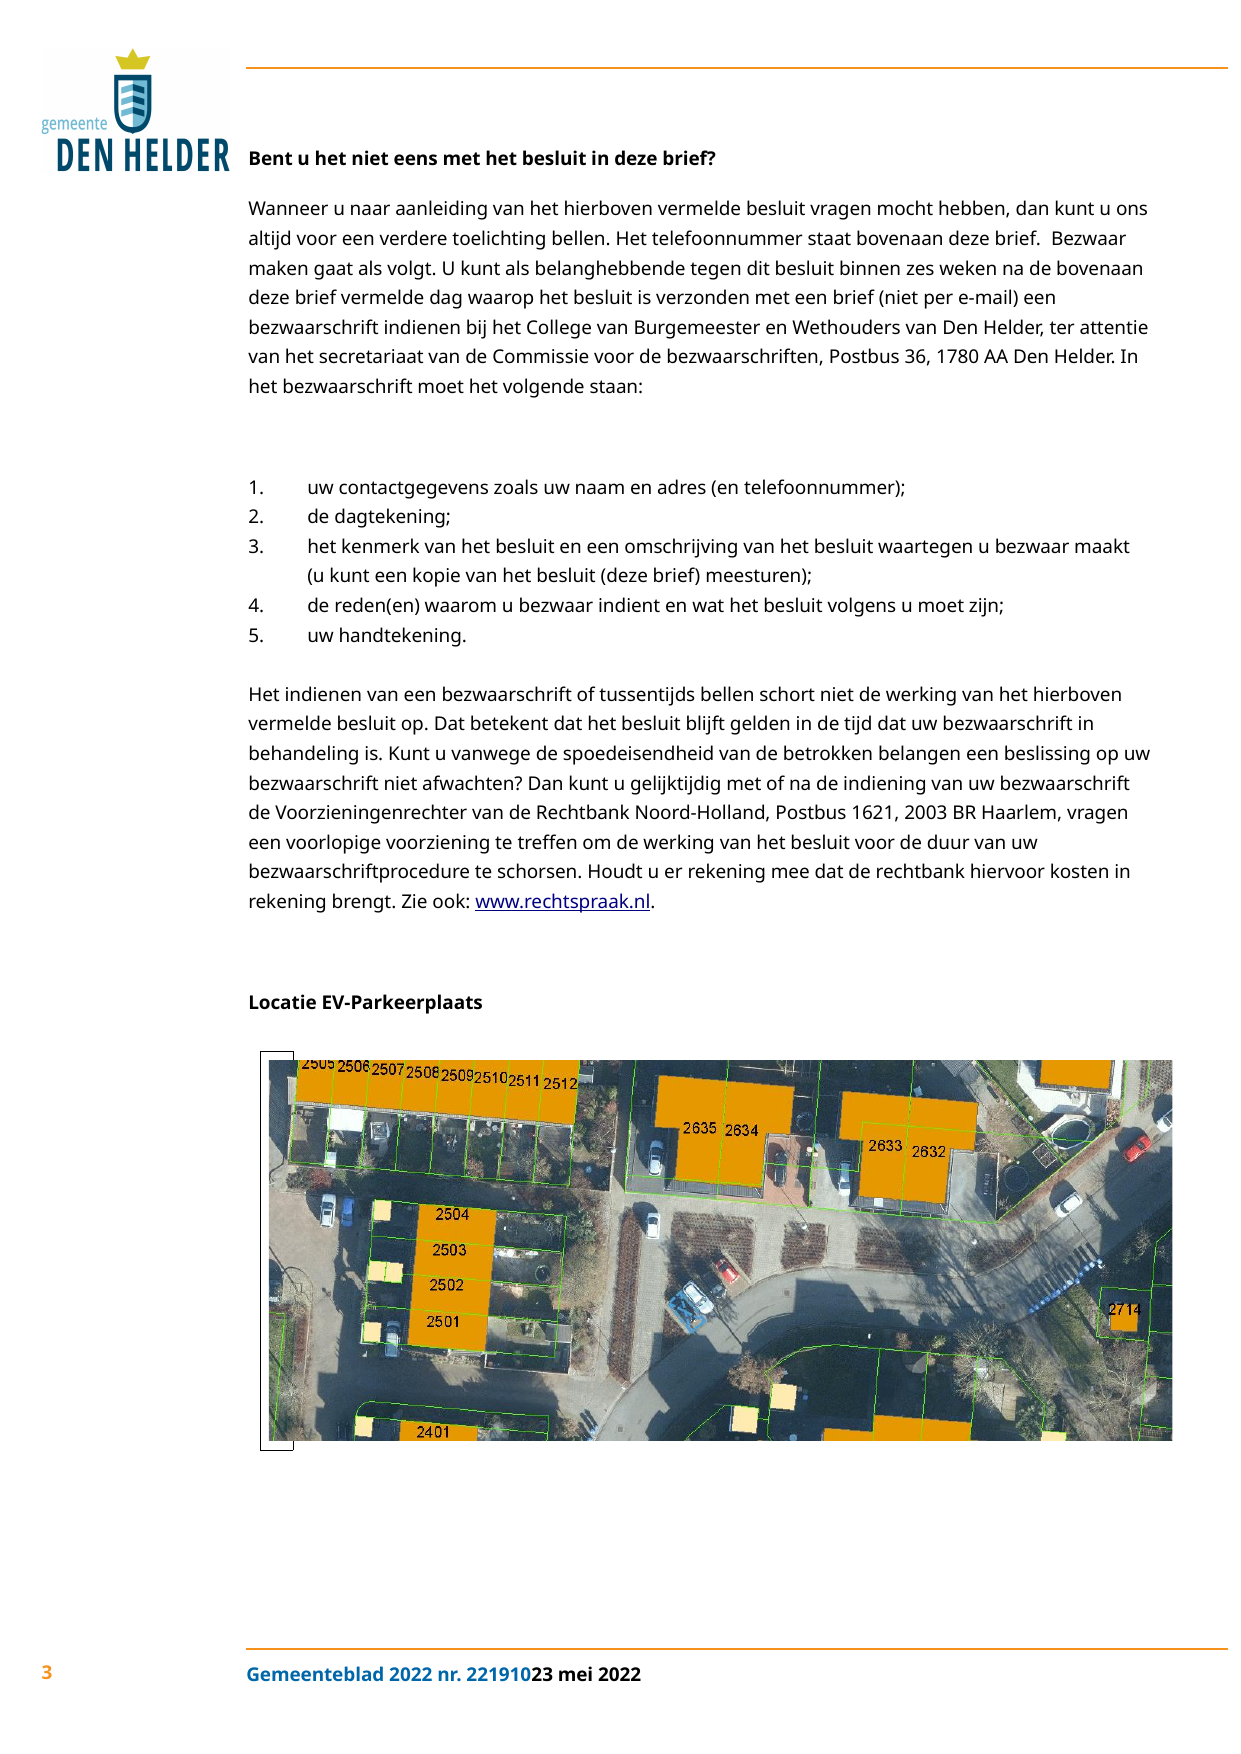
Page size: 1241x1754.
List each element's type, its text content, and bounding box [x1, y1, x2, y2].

picture [268, 1060, 1173, 1441]
text Het indienen van een bezwaarschrift of tussentijds bellen schort niet de werking van het hierboven vermelde besluit op. Dat betekent dat het besluit blijft gelden in de tijd dat uw bezwaarschrift in behandeling is. Kunt u vanwege de spoedeisendheid van de betrokken belangen een beslissing op uw bezwaarschrift niet afwachten? Dan kunt u gelijktijdig met of na de indiening van uw bezwaarschrift de Voorzieningenrechter van de Rechtbank Noord-Holland, Postbus 1621, 2003 BR Haarlem, vragen een voorlopige voorziening te treffen om de werking van het besluit voor de duur van uw bezwaarschriftprocedure te schorsen. Houdt u er rekening mee dat de rechtbank hiervoor kosten in rekening brengt. Zie ook: www.rechtspraak.nl. [248, 681, 1152, 914]
list uw contactgegevens zoals uw naam en adres (en telefoonnummer); [248, 474, 1152, 500]
picture [220, 160, 224, 172]
text Locatie EV-Parkeerplaats [248, 989, 1152, 1015]
list uw handtekening. [248, 622, 1152, 648]
picture [130, 157, 135, 172]
list de dagtekening; [248, 503, 1152, 529]
picture [41, 47, 231, 172]
picture [182, 144, 187, 165]
text Wanneer u naar aanleiding van het hierboven vermelde besluit vragen mocht hebben, dan kunt u ons altijd voor een verdere toelichting bellen. Het telefoonnummer staat bovenaan deze brief. Bezwaar maken gaat als volgt. U kunt als belanghebbende tegen dit besluit binnen zes weken na de bovenaan deze brief vermelde dag waarop het besluit is verzonden met een brief (niet per e-mail) een bezwaarschrift indienen bij het College van Burgemeester en Wethouders van Den Helder, ter attentie van het secretariaat van de Commissie voor de bezwaarschriften, Postbus 36, 1780 AA Den Helder. In het bezwaarschrift moet het volgende staan: [248, 196, 1152, 399]
list het kenmerk van het besluit en een omschrijving van het besluit waartegen u bezwaar maakt (u kunt een kopie van het besluit (deze brief) meesturen); [248, 533, 1152, 588]
list de reden(en) waarom u bezwaar indient en wat het besluit volgens u moet zijn; [248, 592, 1152, 618]
picture [100, 154, 106, 172]
text Bent u het niet eens met het besluit in deze brief? [248, 145, 1152, 171]
picture [63, 144, 68, 165]
